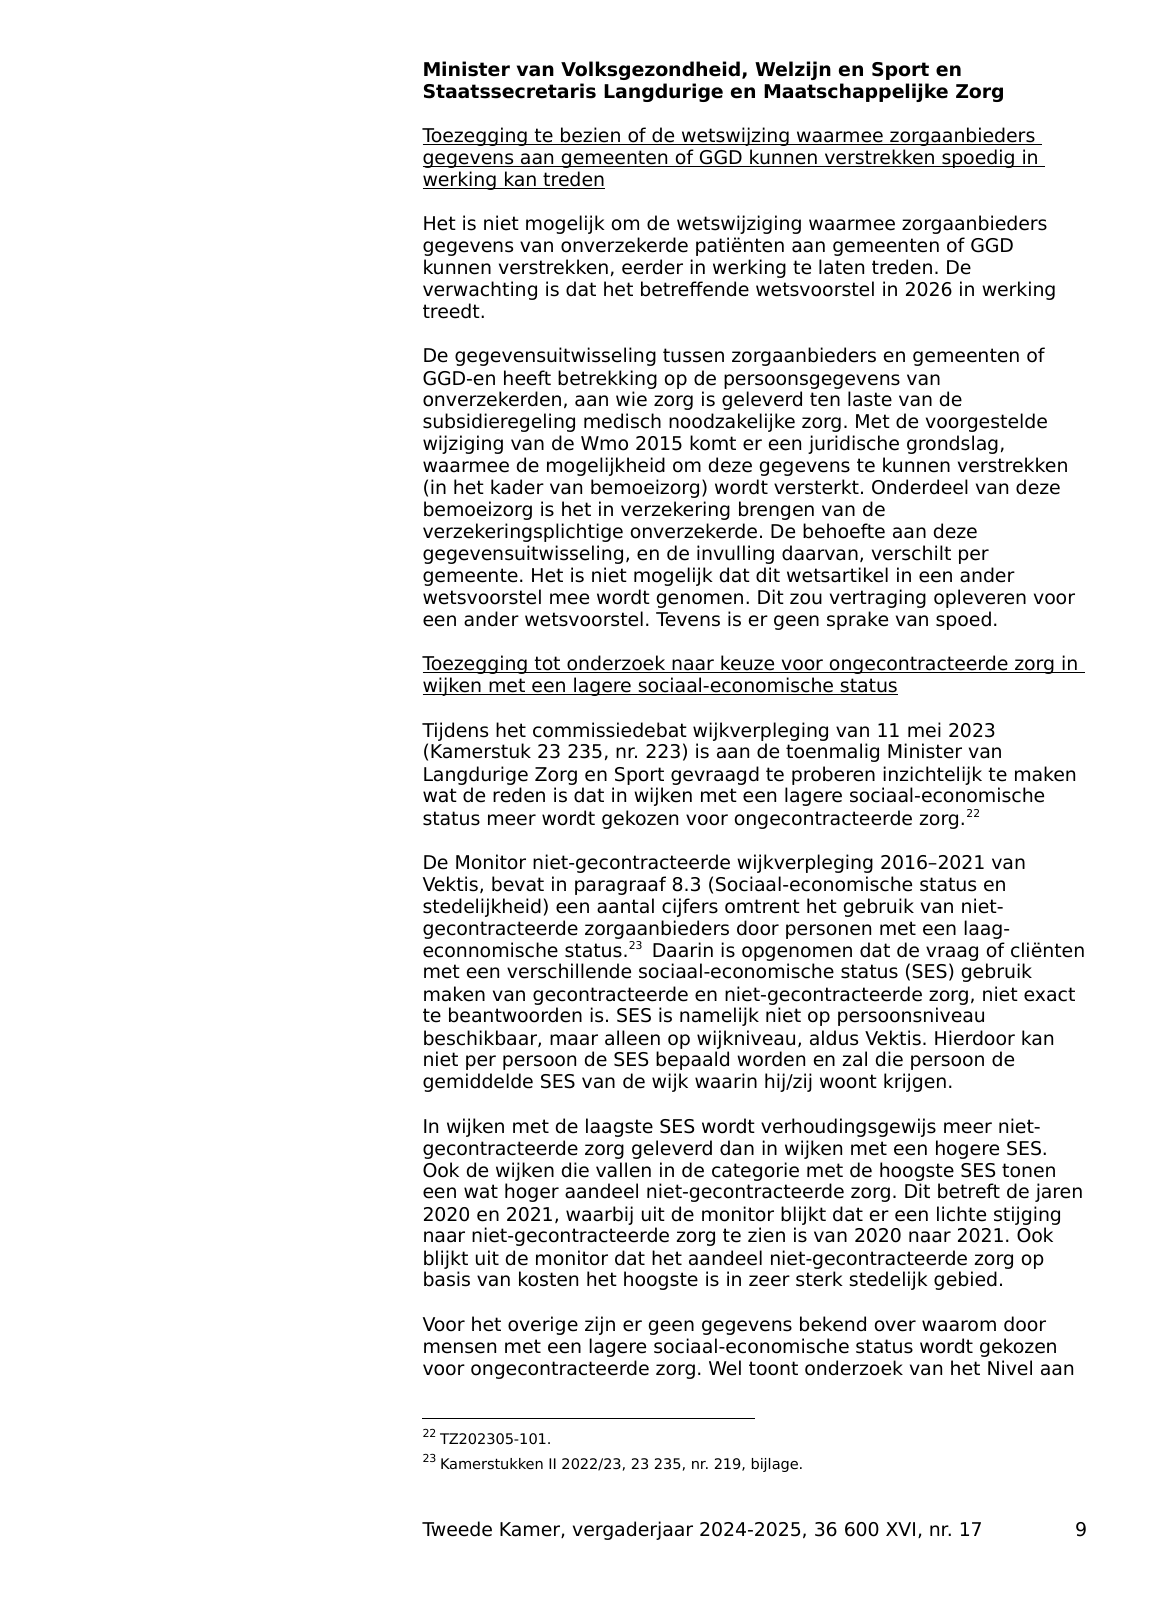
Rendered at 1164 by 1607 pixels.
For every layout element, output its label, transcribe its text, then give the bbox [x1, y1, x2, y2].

text In wijken met de laagste SES wordt verhoudingsgewijs meer niet-gecontracteerde zorg geleverd dan in wijken met een hogere SES. Ook de wijken die vallen in de categorie met de hoogste SES tonen een wat hoger aandeel niet-gecontracteerde zorg. Dit betreft de jaren 2020 en 2021, waarbij uit de monitor blijkt dat er een lichte stijging naar niet-gecontracteerde zorg te zien is van 2020 naar 2021. Ook blijkt uit de monitor dat het aandeel niet-gecontracteerde zorg op basis van kosten het hoogste is in zeer sterk stedelijk gebied. [422, 1116, 1087, 1291]
text TZ202305-101. [422, 1427, 1087, 1449]
text Tijdens het commissiedebat wijkverpleging van 11 mei 2023 (Kamerstuk 23 235, nr. 223) is aan de toenmalig Minister van Langdurige Zorg en Sport gevraagd te proberen inzichtelijk te maken wat de reden is dat in wijken met een lagere sociaal-economische status meer wordt gekozen voor ongecontracteerde zorg. [422, 719, 1087, 829]
subtitle Toezegging te bezien of de wetswijzing waarmee zorgaanbieders gegevens aan gemeenten of GGD kunnen verstrekken spoedig in werking kan treden [422, 125, 1087, 191]
text Voor het overige zijn er geen gegevens bekend over waarom door mensen met een lagere sociaal-economische status wordt gekozen voor ongecontracteerde zorg. Wel toont onderzoek van het Nivel aan [422, 1313, 1087, 1379]
text De Monitor niet-gecontracteerde wijkverpleging 2016–2021 van Vektis, bevat in paragraaf 8.3 (Sociaal-economische status en stedelijkheid) een aantal cijfers omtrent het gebruik van niet-gecontracteerde zorgaanbieders door personen met een laag-econnomische status. Daarin is opgenomen dat de vraag of cliënten met een verschillende sociaal-economische status (SES) gebruik maken van gecontracteerde en niet-gecontracteerde zorg, niet exact te beantwoorden is. SES is namelijk niet op persoonsniveau beschikbaar, maar alleen op wijkniveau, aldus Vektis. Hierdoor kan niet per persoon de SES bepaald worden en zal die persoon de gemiddelde SES van de wijk waarin hij/zij woont krijgen. [422, 852, 1087, 1093]
text De gegevensuitwisseling tussen zorgaanbieders en gemeenten of GGD-en heeft betrekking op de persoonsgegevens van onverzekerden, aan wie zorg is geleverd ten laste van de subsidieregeling medisch noodzakelijke zorg. Met de voorgestelde wijziging van de Wmo 2015 komt er een juridische grondslag, waarmee de mogelijkheid om deze gegevens te kunnen verstrekken (in het kader van bemoeizorg) wordt versterkt. Onderdeel van deze bemoeizorg is het in verzekering brengen van de verzekeringsplichtige onverzekerde. De behoefte aan deze gegevensuitwisseling, en de invulling daarvan, verschilt per gemeente. Het is niet mogelijk dat dit wetsartikel in een ander wetsvoorstel mee wordt genomen. Dit zou vertraging opleveren voor een ander wetsvoorstel. Tevens is er geen sprake van spoed. [422, 345, 1087, 631]
subtitle Minister van Volksgezondheid, Welzijn en Sport en Staatssecretaris Langdurige en Maatschappelijke Zorg [422, 59, 1087, 103]
subtitle Toezegging tot onderzoek naar keuze voor ongecontracteerde zorg in wijken met een lagere sociaal-economische status [422, 653, 1087, 697]
text Kamerstukken II 2022/23, 23 235, nr. 219, bijlage. [422, 1452, 1087, 1474]
text Het is niet mogelijk om de wetswijziging waarmee zorgaanbieders gegevens van onverzekerde patiënten aan gemeenten of GGD kunnen verstrekken, eerder in werking te laten treden. De verwachting is dat het betreffende wetsvoorstel in 2026 in werking treedt. [422, 213, 1087, 323]
